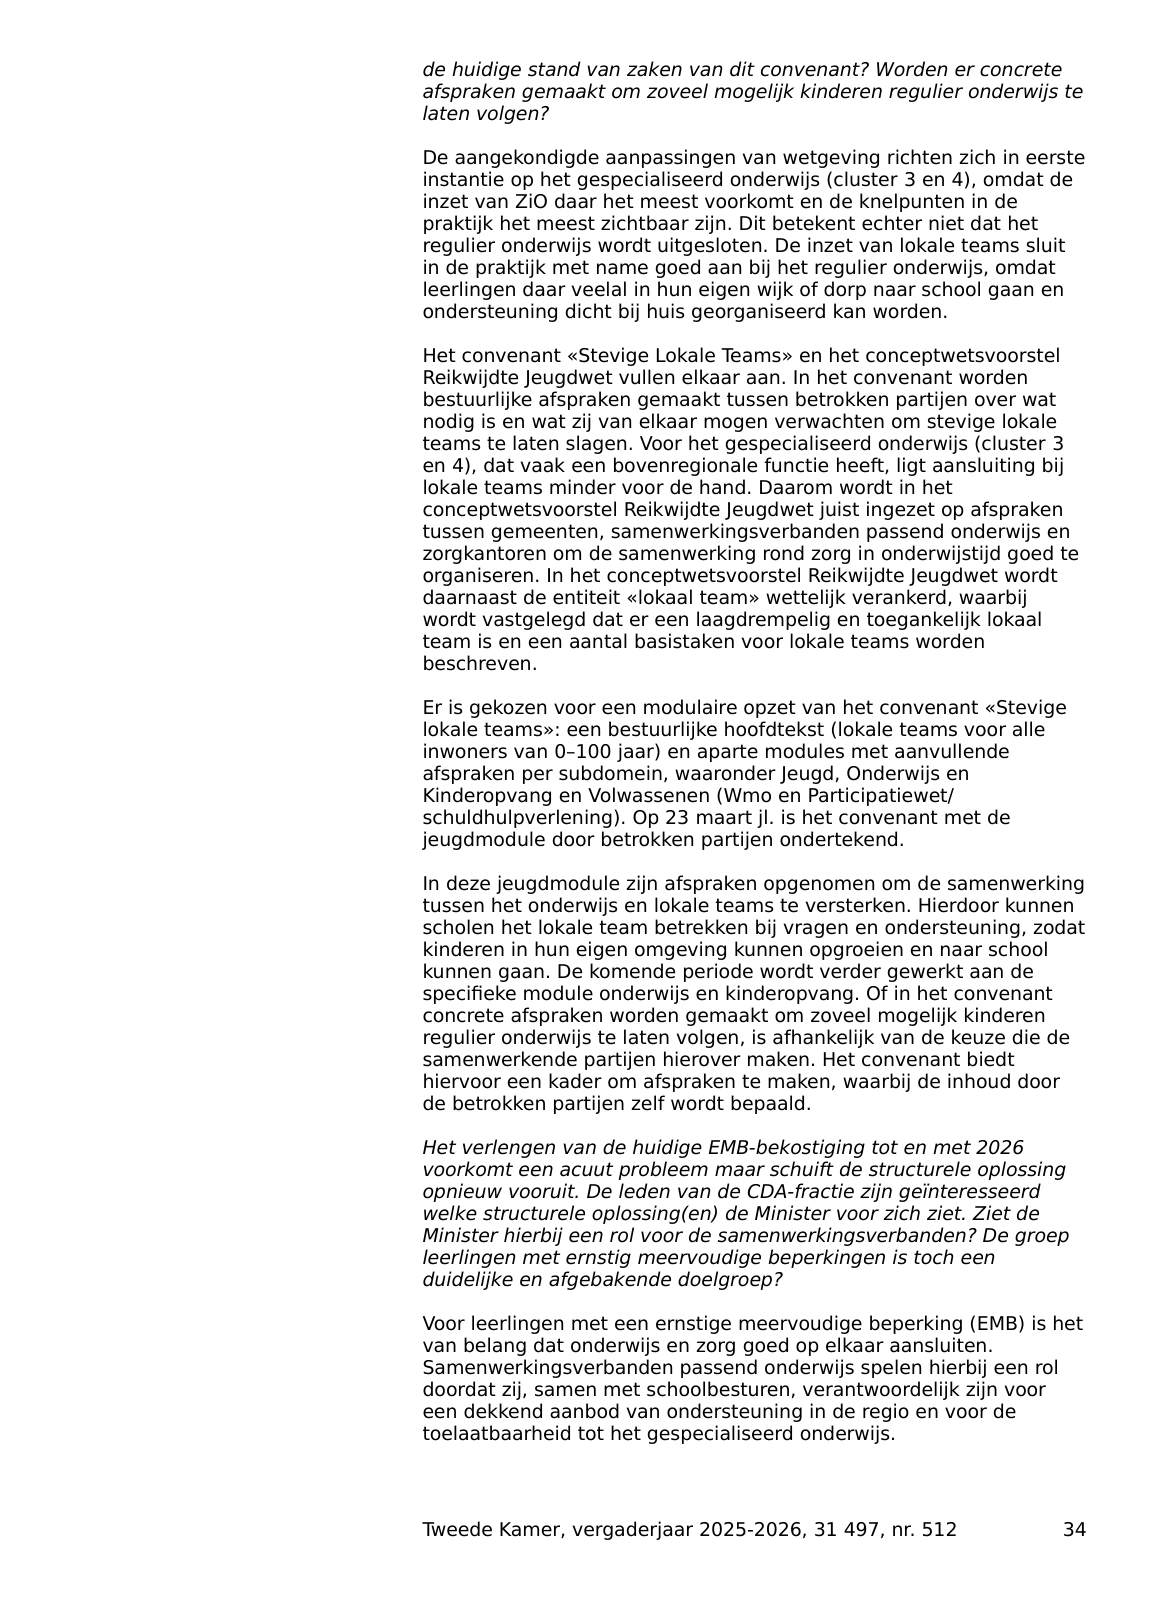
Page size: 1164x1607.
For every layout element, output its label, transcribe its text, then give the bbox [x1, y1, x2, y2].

text de huidige stand van zaken van dit convenant? Worden er concrete afspraken gemaakt om zoveel mogelijk kinderen regulier onderwijs te laten volgen? [422, 59, 1087, 125]
text Het verlengen van de huidige EMB-bekostiging tot en met 2026 voorkomt een acuut probleem maar schuift de structurele oplossing opnieuw vooruit. De leden van de CDA-fractie zijn geïnteresseerd welke structurele oplossing(en) de Minister voor zich ziet. Ziet de Minister hierbij een rol voor de samenwerkingsverbanden? De groep leerlingen met ernstig meervoudige beperkingen is toch een duidelijke en afgebakende doelgroep? [422, 1137, 1087, 1291]
text In deze jeugdmodule zijn afspraken opgenomen om de samenwerking tussen het onderwijs en lokale teams te versterken. Hierdoor kunnen scholen het lokale team betrekken bij vragen en ondersteuning, zodat kinderen in hun eigen omgeving kunnen opgroeien en naar school kunnen gaan. De komende periode wordt verder gewerkt aan de specifieke module onderwijs en kinderopvang. Of in het convenant concrete afspraken worden gemaakt om zoveel mogelijk kinderen regulier onderwijs te laten volgen, is afhankelijk van de keuze die de samenwerkende partijen hierover maken. Het convenant biedt hiervoor een kader om afspraken te maken, waarbij de inhoud door de betrokken partijen zelf wordt bepaald. [422, 873, 1087, 1115]
text Er is gekozen voor een modulaire opzet van het convenant «Stevige lokale teams»: een bestuurlijke hoofdtekst (lokale teams voor alle inwoners van 0–100 jaar) en aparte modules met aanvullende afspraken per subdomein, waaronder Jeugd, Onderwijs en Kinderopvang en Volwassenen (Wmo en Participatiewet/ schuldhulpverlening). Op 23 maart jl. is het convenant met de jeugdmodule door betrokken partijen ondertekend. [422, 697, 1087, 851]
text De aangekondigde aanpassingen van wetgeving richten zich in eerste instantie op het gespecialiseerd onderwijs (cluster 3 en 4), omdat de inzet van ZiO daar het meest voorkomt en de knelpunten in de praktijk het meest zichtbaar zijn. Dit betekent echter niet dat het regulier onderwijs wordt uitgesloten. De inzet van lokale teams sluit in de praktijk met name goed aan bij het regulier onderwijs, omdat leerlingen daar veelal in hun eigen wijk of dorp naar school gaan en ondersteuning dicht bij huis georganiseerd kan worden. [422, 147, 1087, 323]
text Het convenant «Stevige Lokale Teams» en het conceptwetsvoorstel Reikwijdte Jeugdwet vullen elkaar aan. In het convenant worden bestuurlijke afspraken gemaakt tussen betrokken partijen over wat nodig is en wat zij van elkaar mogen verwachten om stevige lokale teams te laten slagen. Voor het gespecialiseerd onderwijs (cluster 3 en 4), dat vaak een bovenregionale functie heeft, ligt aansluiting bij lokale teams minder voor de hand. Daarom wordt in het conceptwetsvoorstel Reikwijdte Jeugdwet juist ingezet op afspraken tussen gemeenten, samenwerkingsverbanden passend onderwijs en zorgkantoren om de samenwerking rond zorg in onderwijstijd goed te organiseren. In het conceptwetsvoorstel Reikwijdte Jeugdwet wordt daarnaast de entiteit «lokaal team» wettelijk verankerd, waarbij wordt vastgelegd dat er een laagdrempelig en toegankelijk lokaal team is en een aantal basistaken voor lokale teams worden beschreven. [422, 345, 1087, 675]
text Voor leerlingen met een ernstige meervoudige beperking (EMB) is het van belang dat onderwijs en zorg goed op elkaar aansluiten. Samenwerkingsverbanden passend onderwijs spelen hierbij een rol doordat zij, samen met schoolbesturen, verantwoordelijk zijn voor een dekkend aanbod van ondersteuning in de regio en voor de toelaatbaarheid tot het gespecialiseerd onderwijs. [422, 1313, 1087, 1445]
